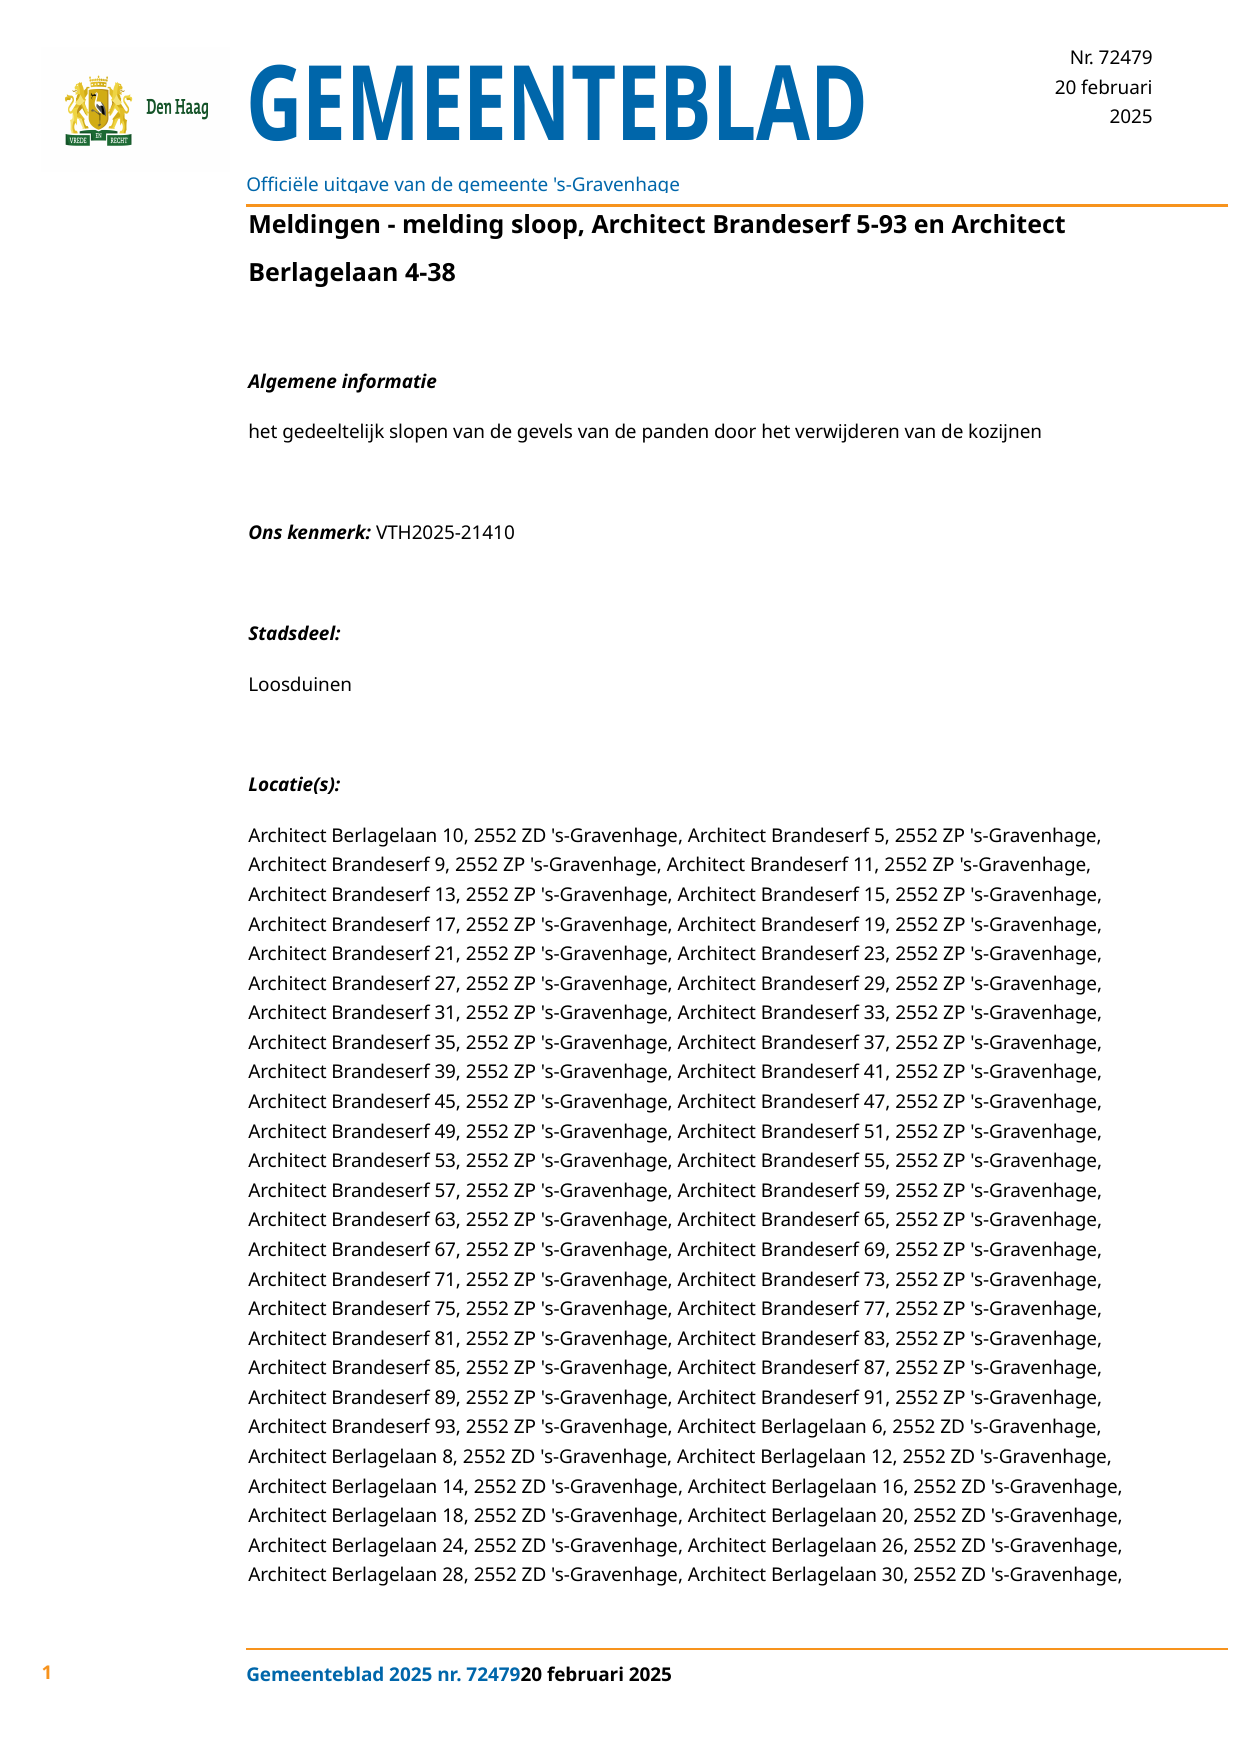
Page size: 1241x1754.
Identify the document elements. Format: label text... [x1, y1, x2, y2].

picture [41, 47, 231, 172]
text Locatie(s): [248, 772, 1152, 797]
text het gedeeltelijk slopen van de gevels van de panden door het verwijderen van de kozijnen [248, 419, 1152, 444]
text Meldingen - melding sloop, Architect Brandeserf 5-93 en Architect Berlagelaan 4-38 [248, 207, 1152, 288]
text Algemene informatie [248, 368, 1152, 394]
text Loosduinen [248, 671, 1152, 697]
text Ons kenmerk: VTH2025-21410 [248, 519, 1152, 545]
text Stadsdeel: [248, 620, 1152, 646]
text Architect Berlagelaan 10, 2552 ZD 's-Gravenhage, Architect Brandeserf 5, 2552 ZP 's-Gravenhage, Architect Brandeserf 9, 2552 ZP 's-Gravenhage, Architect Brandeserf 11, 2552 ZP 's-Gravenhage, Architect Brandeserf 13, 2552 ZP 's-Gravenhage, Architect Brandeserf 15, 2552 ZP 's-Gravenhage, Architect Brandeserf 17, 2552 ZP 's-Gravenhage, Architect Brandeserf 19, 2552 ZP 's-Gravenhage, Architect Brandeserf 21, 2552 ZP 's-Gravenhage, Architect Brandeserf 23, 2552 ZP 's-Gravenhage, Architect Brandeserf 27, 2552 ZP 's-Gravenhage, Architect Brandeserf 29, 2552 ZP 's-Gravenhage, Architect Brandeserf 31, 2552 ZP 's-Gravenhage, Architect Brandeserf 33, 2552 ZP 's-Gravenhage, Architect Brandeserf 35, 2552 ZP 's-Gravenhage, Architect Brandeserf 37, 2552 ZP 's-Gravenhage, Architect Brandeserf 39, 2552 ZP 's-Gravenhage, Architect Brandeserf 41, 2552 ZP 's-Gravenhage, Architect Brandeserf 45, 2552 ZP 's-Gravenhage, Architect Brandeserf 47, 2552 ZP 's-Gravenhage, Architect Brandeserf 49, 2552 ZP 's-Gravenhage, Architect Brandeserf 51, 2552 ZP 's-Gravenhage, Architect Brandeserf 53, 2552 ZP 's-Gravenhage, Architect Brandeserf 55, 2552 ZP 's-Gravenhage, Architect Brandeserf 57, 2552 ZP 's-Gravenhage, Architect Brandeserf 59, 2552 ZP 's-Gravenhage, Architect Brandeserf 63, 2552 ZP 's-Gravenhage, Architect Brandeserf 65, 2552 ZP 's-Gravenhage, Architect Brandeserf 67, 2552 ZP 's-Gravenhage, Architect Brandeserf 69, 2552 ZP 's-Gravenhage, Architect Brandeserf 71, 2552 ZP 's-Gravenhage, Architect Brandeserf 73, 2552 ZP 's-Gravenhage, Architect Brandeserf 75, 2552 ZP 's-Gravenhage, Architect Brandeserf 77, 2552 ZP 's-Gravenhage, Architect Brandeserf 81, 2552 ZP 's-Gravenhage, Architect Brandeserf 83, 2552 ZP 's-Gravenhage, Architect Brandeserf 85, 2552 ZP 's-Gravenhage, Architect Brandeserf 87, 2552 ZP 's-Gravenhage, Architect Brandeserf 89, 2552 ZP 's-Gravenhage, Architect Brandeserf 91, 2552 ZP 's-Gravenhage, Architect Brandeserf 93, 2552 ZP 's-Gravenhage, Architect Berlagelaan 6, 2552 ZD 's-Gravenhage, Architect Berlagelaan 8, 2552 ZD 's-Gravenhage, Architect Berlagelaan 12, 2552 ZD 's-Gravenhage, Architect Berlagelaan 14, 2552 ZD 's-Gravenhage, Architect Berlagelaan 16, 2552 ZD 's-Gravenhage, Architect Berlagelaan 18, 2552 ZD 's-Gravenhage, Architect Berlagelaan 20, 2552 ZD 's-Gravenhage, Architect Berlagelaan 24, 2552 ZD 's-Gravenhage, Architect Berlagelaan 26, 2552 ZD 's-Gravenhage, Architect Berlagelaan 28, 2552 ZD 's-Gravenhage, Architect Berlagelaan 30, 2552 ZD 's-Gravenhage, [248, 822, 1152, 1587]
